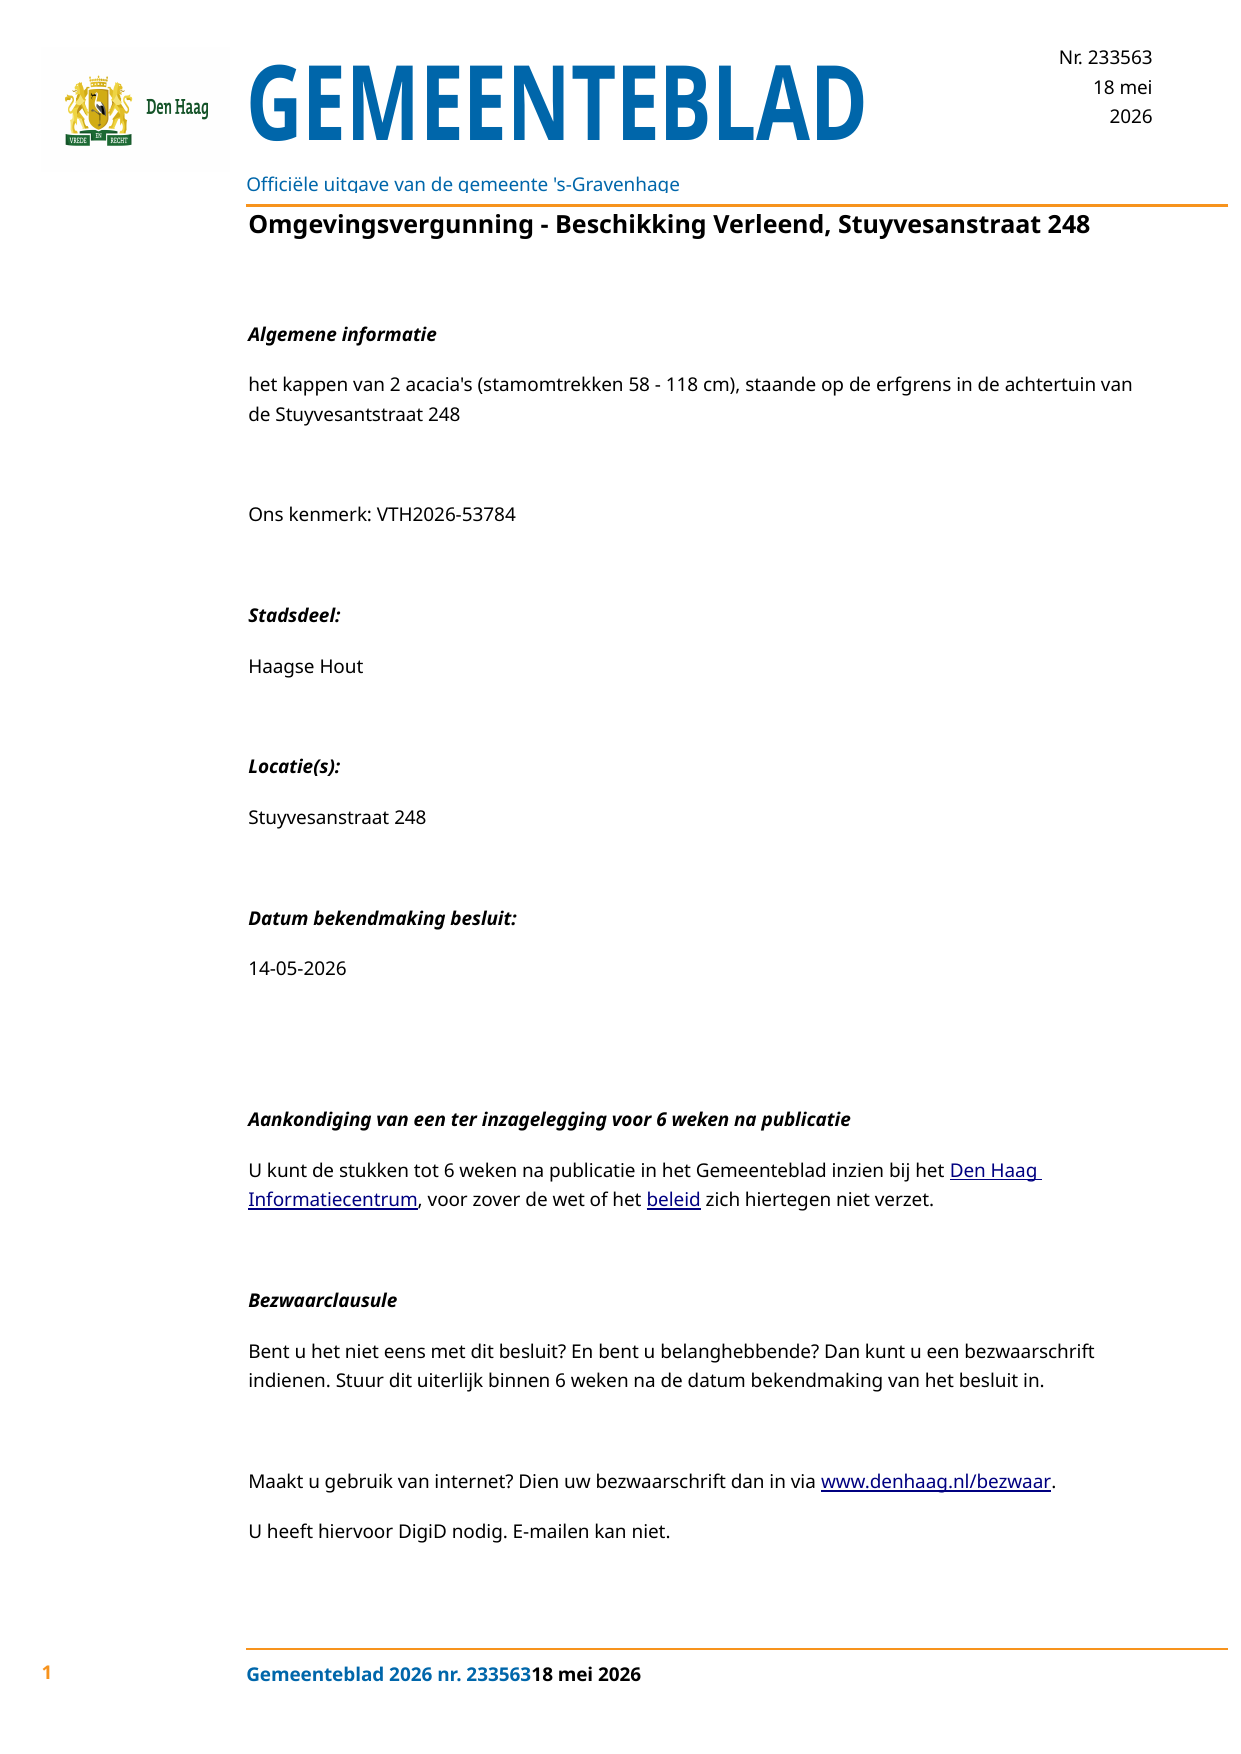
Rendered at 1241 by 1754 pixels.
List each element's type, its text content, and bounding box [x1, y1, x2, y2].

text Bent u het niet eens met dit besluit? En bent u belanghebbende? Dan kunt u een bezwaarschrift indienen. Stuur dit uiterlijk binnen 6 weken na de datum bekendmaking van het besluit in. [248, 1338, 1152, 1393]
text Stuyvesanstraat 248 [248, 804, 1152, 830]
text Stadsdeel: [248, 602, 1152, 628]
text Datum bekendmaking besluit: [248, 905, 1152, 931]
picture [41, 47, 231, 172]
text Locatie(s): [248, 754, 1152, 779]
text U heeft hiervoor DigiD nodig. E-mailen kan niet. [248, 1519, 1152, 1544]
text Aankondiging van een ter inzagelegging voor 6 weken na publicatie [248, 1107, 1152, 1132]
text Algemene informatie [248, 321, 1152, 346]
text U kunt de stukken tot 6 weken na publicatie in het Gemeenteblad inzien bij het Den Haag Informatiecentrum, voor zover de wet of het beleid zich hiertegen niet verzet. [248, 1157, 1152, 1212]
text Ons kenmerk: VTH2026-53784 [248, 502, 1152, 527]
text Bezwaarclausule [248, 1287, 1152, 1313]
text Maakt u gebruik van internet? Dien uw bezwaarschrift dan in via www.denhaag.nl/bezwaar. [248, 1468, 1152, 1494]
text 14-05-2026 [248, 955, 1152, 981]
text Omgevingsvergunning - Beschikking Verleend, Stuyvesanstraat 248 [248, 207, 1152, 241]
text het kappen van 2 acacia's (stamomtrekken 58 - 118 cm), staande op de erfgrens in de achtertuin van de Stuyvesantstraat 248 [248, 371, 1152, 426]
text Haagse Hout [248, 653, 1152, 678]
